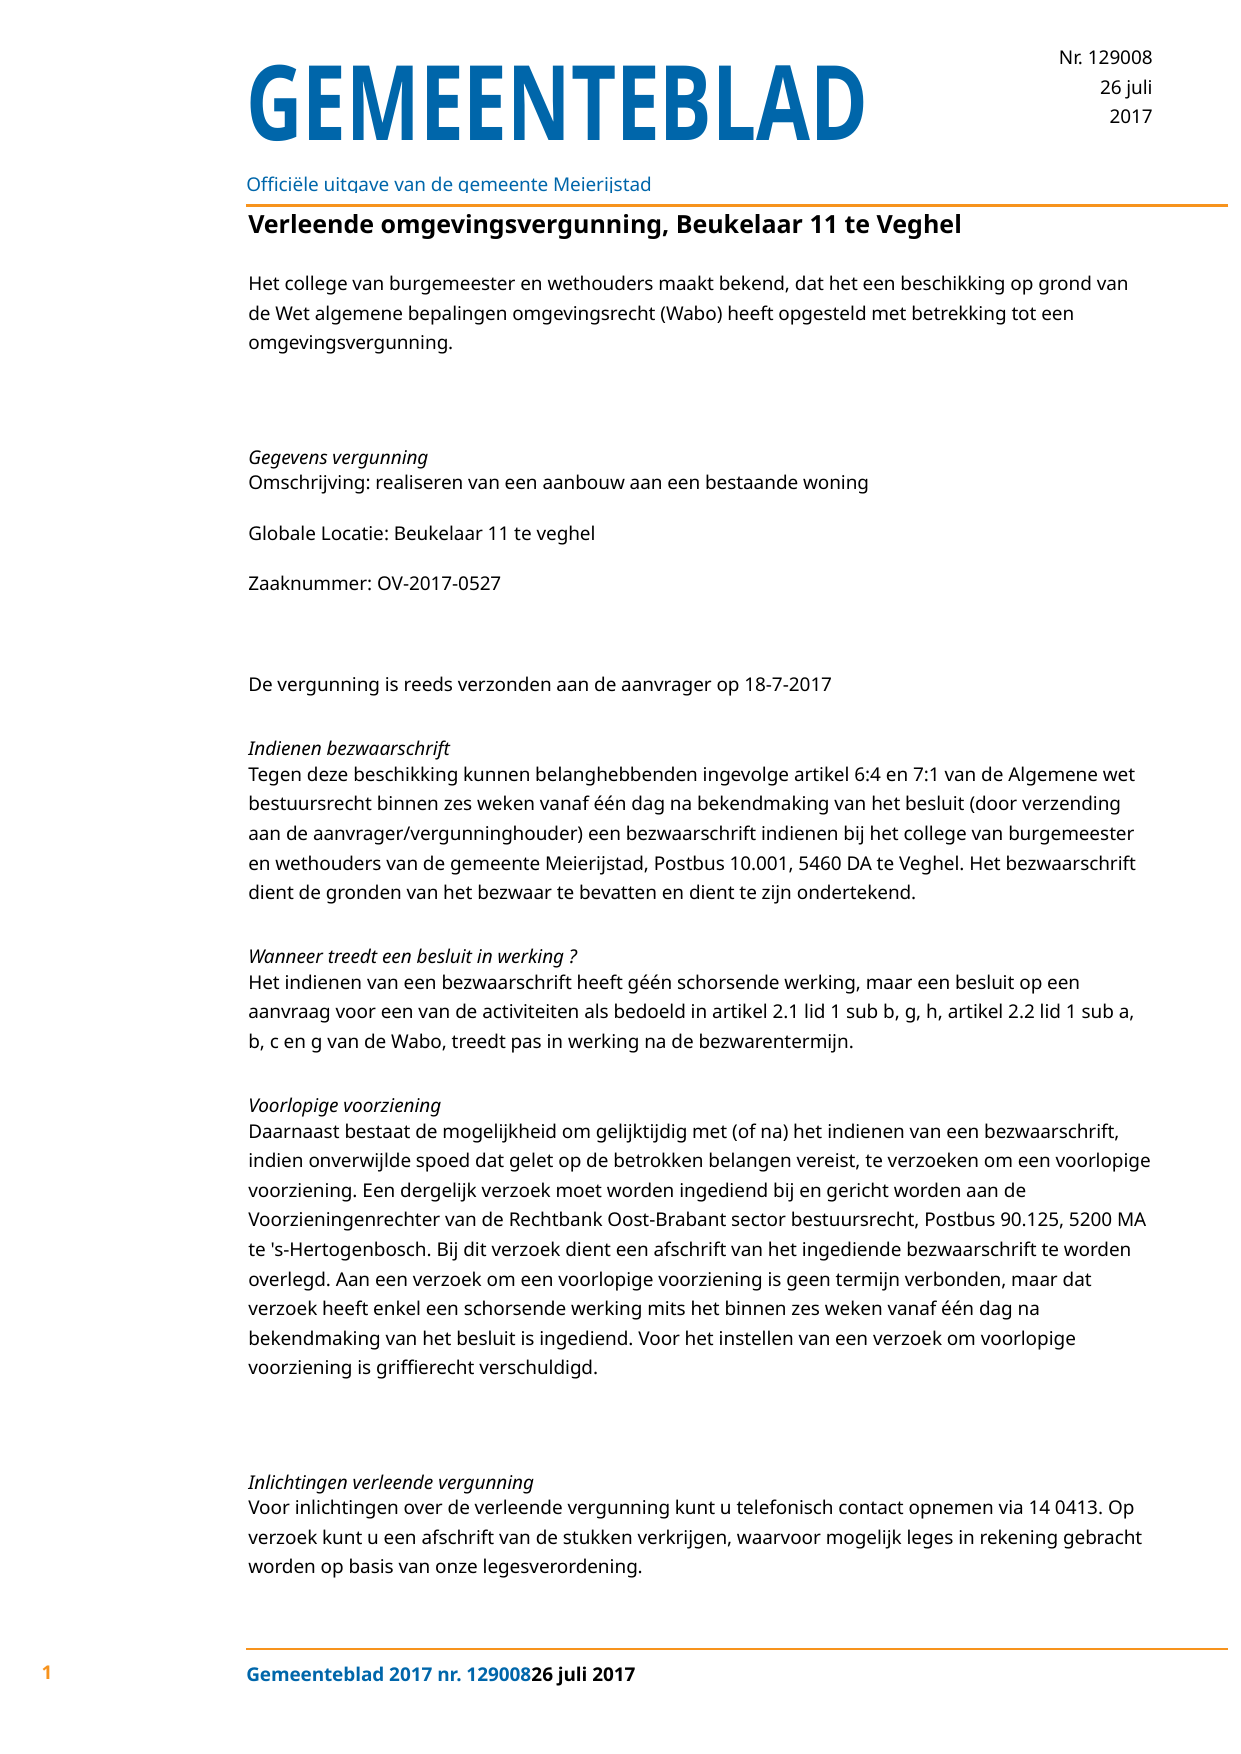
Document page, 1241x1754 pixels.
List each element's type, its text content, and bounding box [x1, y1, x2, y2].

text Het indienen van een bezwaarschrift heeft géén schorsende werking, maar een besluit op een aanvraag voor een van de activiteiten als bedoeld in artikel 2.1 lid 1 sub b, g, h, artikel 2.2 lid 1 sub a, b, c en g van de Wabo, treedt pas in werking na de bezwarentermijn. [248, 969, 1152, 1054]
text Het college van burgemeester en wethouders maakt bekend, dat het een beschikking op grond van de Wet algemene bepalingen omgevingsrecht (Wabo) heeft opgesteld met betrekking tot een omgevingsvergunning. [248, 270, 1152, 355]
text De vergunning is reeds verzonden aan de aanvrager op 18-7-2017 [248, 671, 1152, 697]
text Daarnaast bestaat de mogelijkheid om gelijktijdig met (of na) het indienen van een bezwaarschrift, indien onverwijlde spoed dat gelet op de betrokken belangen vereist, te verzoeken om een voorlopige voorziening. Een dergelijk verzoek moet worden ingediend bij en gericht worden aan de Voorzieningenrechter van de Rechtbank Oost-Brabant sector bestuursrecht, Postbus 90.125, 5200 MA te 's-Hertogenbosch. Bij dit verzoek dient een afschrift van het ingediende bezwaarschrift te worden overlegd. Aan een verzoek om een voorlopige voorziening is geen termijn verbonden, maar dat verzoek heeft enkel een schorsende werking mits het binnen zes weken vanaf één dag na bekendmaking van het besluit is ingediend. Voor het instellen van een verzoek om voorlopige voorziening is griffierecht verschuldigd. [248, 1118, 1152, 1380]
text Indienen bezwaarschrift [248, 735, 1152, 761]
text Voorlopige voorziening [248, 1092, 1152, 1118]
picture [41, 47, 231, 172]
text Voor inlichtingen over de verleende vergunning kunt u telefonisch contact opnemen via 14 0413. Op verzoek kunt u een afschrift van de stukken verkrijgen, waarvoor mogelijk leges in rekening gebracht worden op basis van onze legesverordening. [248, 1494, 1152, 1579]
text Omschrijving: realiseren van een aanbouw aan een bestaande woning [248, 469, 1152, 495]
text Inlichtingen verleende vergunning [248, 1469, 1152, 1494]
text Zaaknummer: OV-2017-0527 [248, 570, 1152, 596]
text Wanneer treedt een besluit in werking ? [248, 943, 1152, 969]
text Verleende omgevingsvergunning, Beukelaar 11 te Veghel [248, 207, 1152, 241]
text Globale Locatie: Beukelaar 11 te veghel [248, 520, 1152, 546]
text Tegen deze beschikking kunnen belanghebbenden ingevolge artikel 6:4 en 7:1 van de Algemene wet bestuursrecht binnen zes weken vanaf één dag na bekendmaking van het besluit (door verzending aan de aanvrager/vergunninghouder) een bezwaarschrift indienen bij het college van burgemeester en wethouders van de gemeente Meierijstad, Postbus 10.001, 5460 DA te Veghel. Het bezwaarschrift dient de gronden van het bezwaar te bevatten en dient te zijn ondertekend. [248, 761, 1152, 905]
text Gegevens vergunning [248, 444, 1152, 469]
